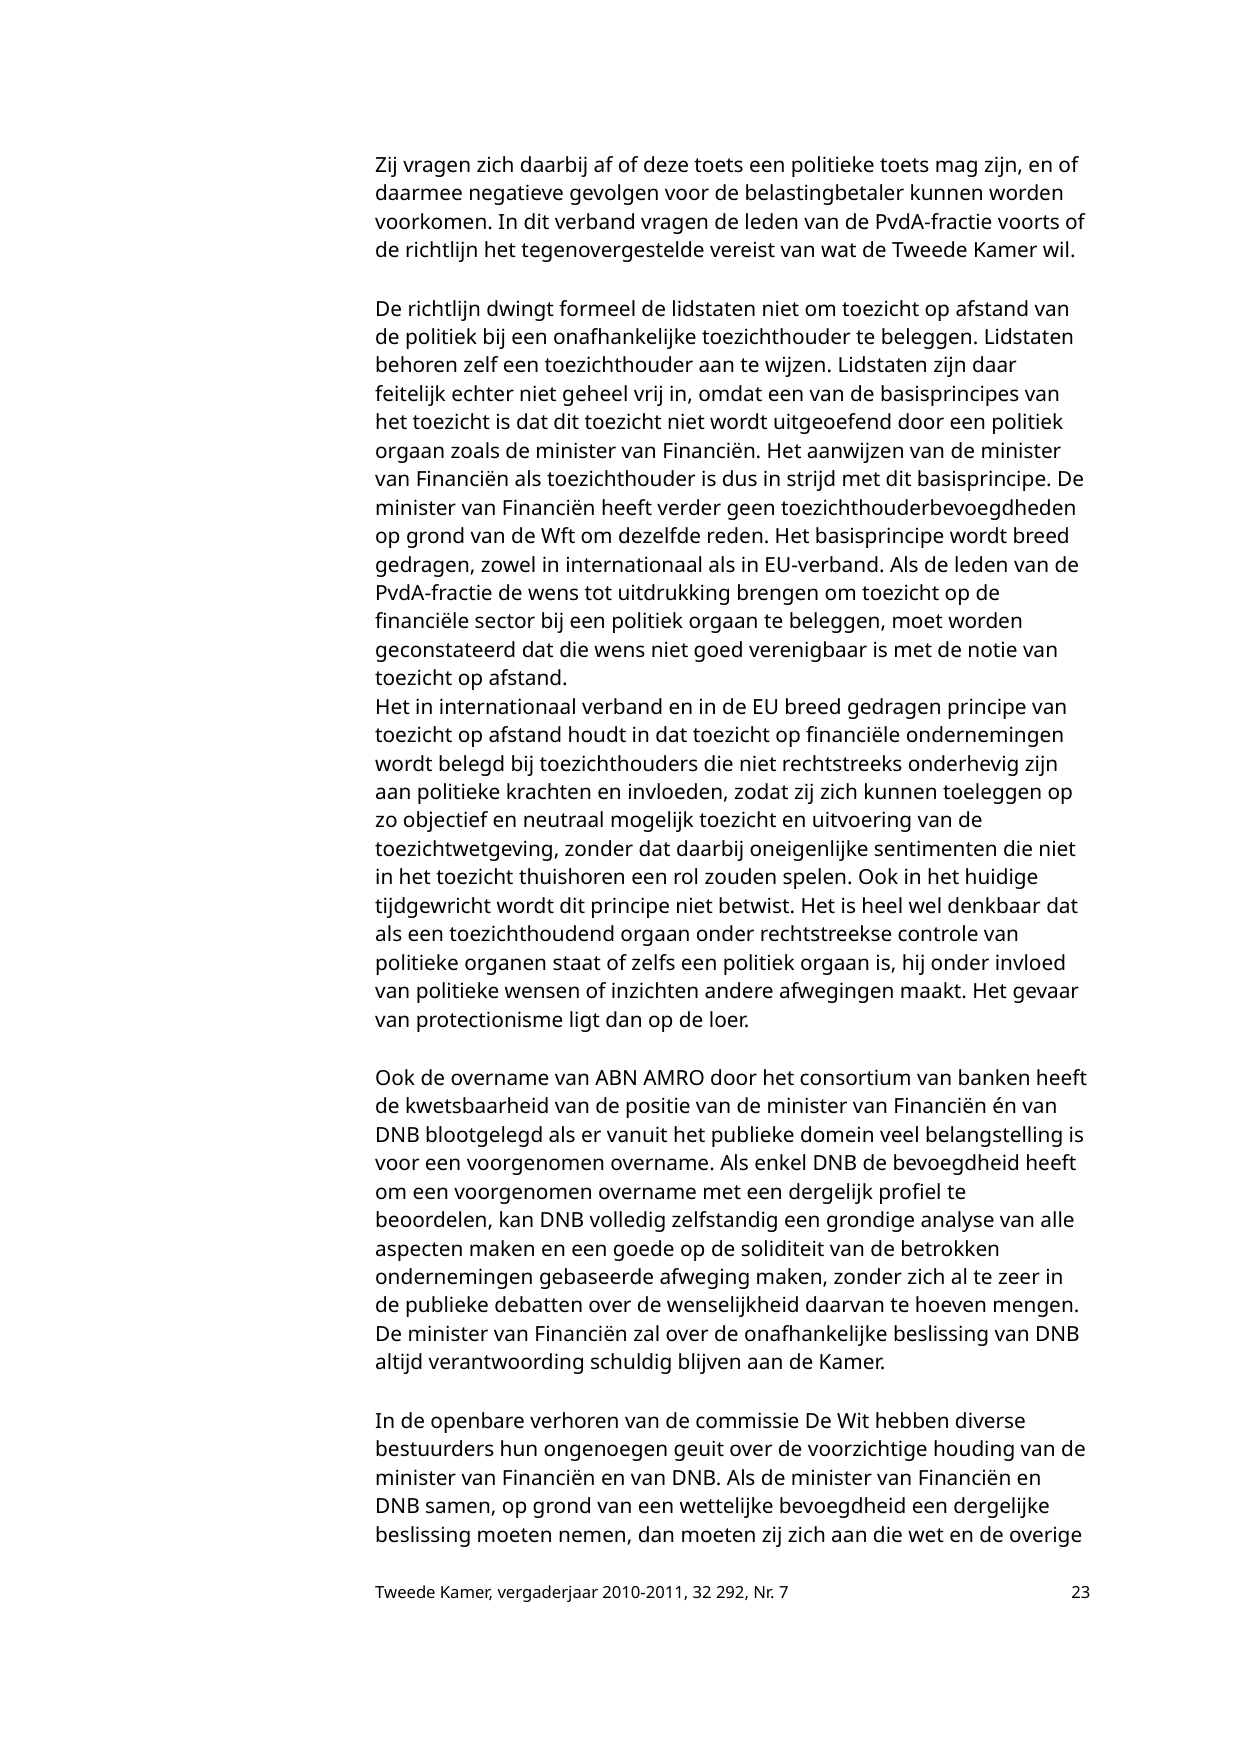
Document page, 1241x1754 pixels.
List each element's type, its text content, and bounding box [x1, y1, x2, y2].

text Zij vragen zich daarbij af of deze toets een politieke toets mag zijn, en of daarmee negatieve gevolgen voor de belastingbetaler kunnen worden voorkomen. In dit verband vragen de leden van de PvdA-fractie voorts of de richtlijn het tegenovergestelde vereist van wat de Tweede Kamer wil. [375, 150, 1090, 264]
text Het in internationaal verband en in de EU breed gedragen principe van toezicht op afstand houdt in dat toezicht op financiële ondernemingen wordt belegd bij toezichthouders die niet rechtstreeks onderhevig zijn aan politieke krachten en invloeden, zodat zij zich kunnen toeleggen op zo objectief en neutraal mogelijk toezicht en uitvoering van de toezichtwetgeving, zonder dat daarbij oneigenlijke sentimenten die niet in het toezicht thuishoren een rol zouden spelen. Ook in het huidige tijdgewricht wordt dit principe niet betwist. Het is heel wel denkbaar dat als een toezichthoudend orgaan onder rechtstreekse controle van politieke organen staat of zelfs een politiek orgaan is, hij onder invloed van politieke wensen of inzichten andere afwegingen maakt. Het gevaar van protectionisme ligt dan op de loer. [375, 692, 1090, 1033]
text De richtlijn dwingt formeel de lidstaten niet om toezicht op afstand van de politiek bij een onafhankelijke toezichthouder te beleggen. Lidstaten behoren zelf een toezichthouder aan te wijzen. Lidstaten zijn daar feitelijk echter niet geheel vrij in, omdat een van de basisprincipes van het toezicht is dat dit toezicht niet wordt uitgeoefend door een politiek orgaan zoals de minister van Financiën. Het aanwijzen van de minister van Financiën als toezichthouder is dus in strijd met dit basisprincipe. De minister van Financiën heeft verder geen toezichthouderbevoegdheden op grond van de Wft om dezelfde reden. Het basisprincipe wordt breed gedragen, zowel in internationaal als in EU-verband. Als de leden van de PvdA-fractie de wens tot uitdrukking brengen om toezicht op de financiële sector bij een politiek orgaan te beleggen, moet worden geconstateerd dat die wens niet goed verenigbaar is met de notie van toezicht op afstand. [375, 294, 1090, 692]
text Ook de overname van ABN AMRO door het consortium van banken heeft de kwetsbaarheid van de positie van de minister van Financiën én van DNB blootgelegd als er vanuit het publieke domein veel belangstelling is voor een voorgenomen overname. Als enkel DNB de bevoegdheid heeft om een voorgenomen overname met een dergelijk profiel te beoordelen, kan DNB volledig zelfstandig een grondige analyse van alle aspecten maken en een goede op de soliditeit van de betrokken ondernemingen gebaseerde afweging maken, zonder zich al te zeer in de publieke debatten over de wenselijkheid daarvan te hoeven mengen. De minister van Financiën zal over de onafhankelijke beslissing van DNB altijd verantwoording schuldig blijven aan de Kamer. [375, 1063, 1090, 1376]
text In de openbare verhoren van de commissie De Wit hebben diverse bestuurders hun ongenoegen geuit over de voorzichtige houding van de minister van Financiën en van DNB. Als de minister van Financiën en DNB samen, op grond van een wettelijke bevoegdheid een dergelijke beslissing moeten nemen, dan moeten zij zich aan die wet en de overige [375, 1406, 1090, 1548]
